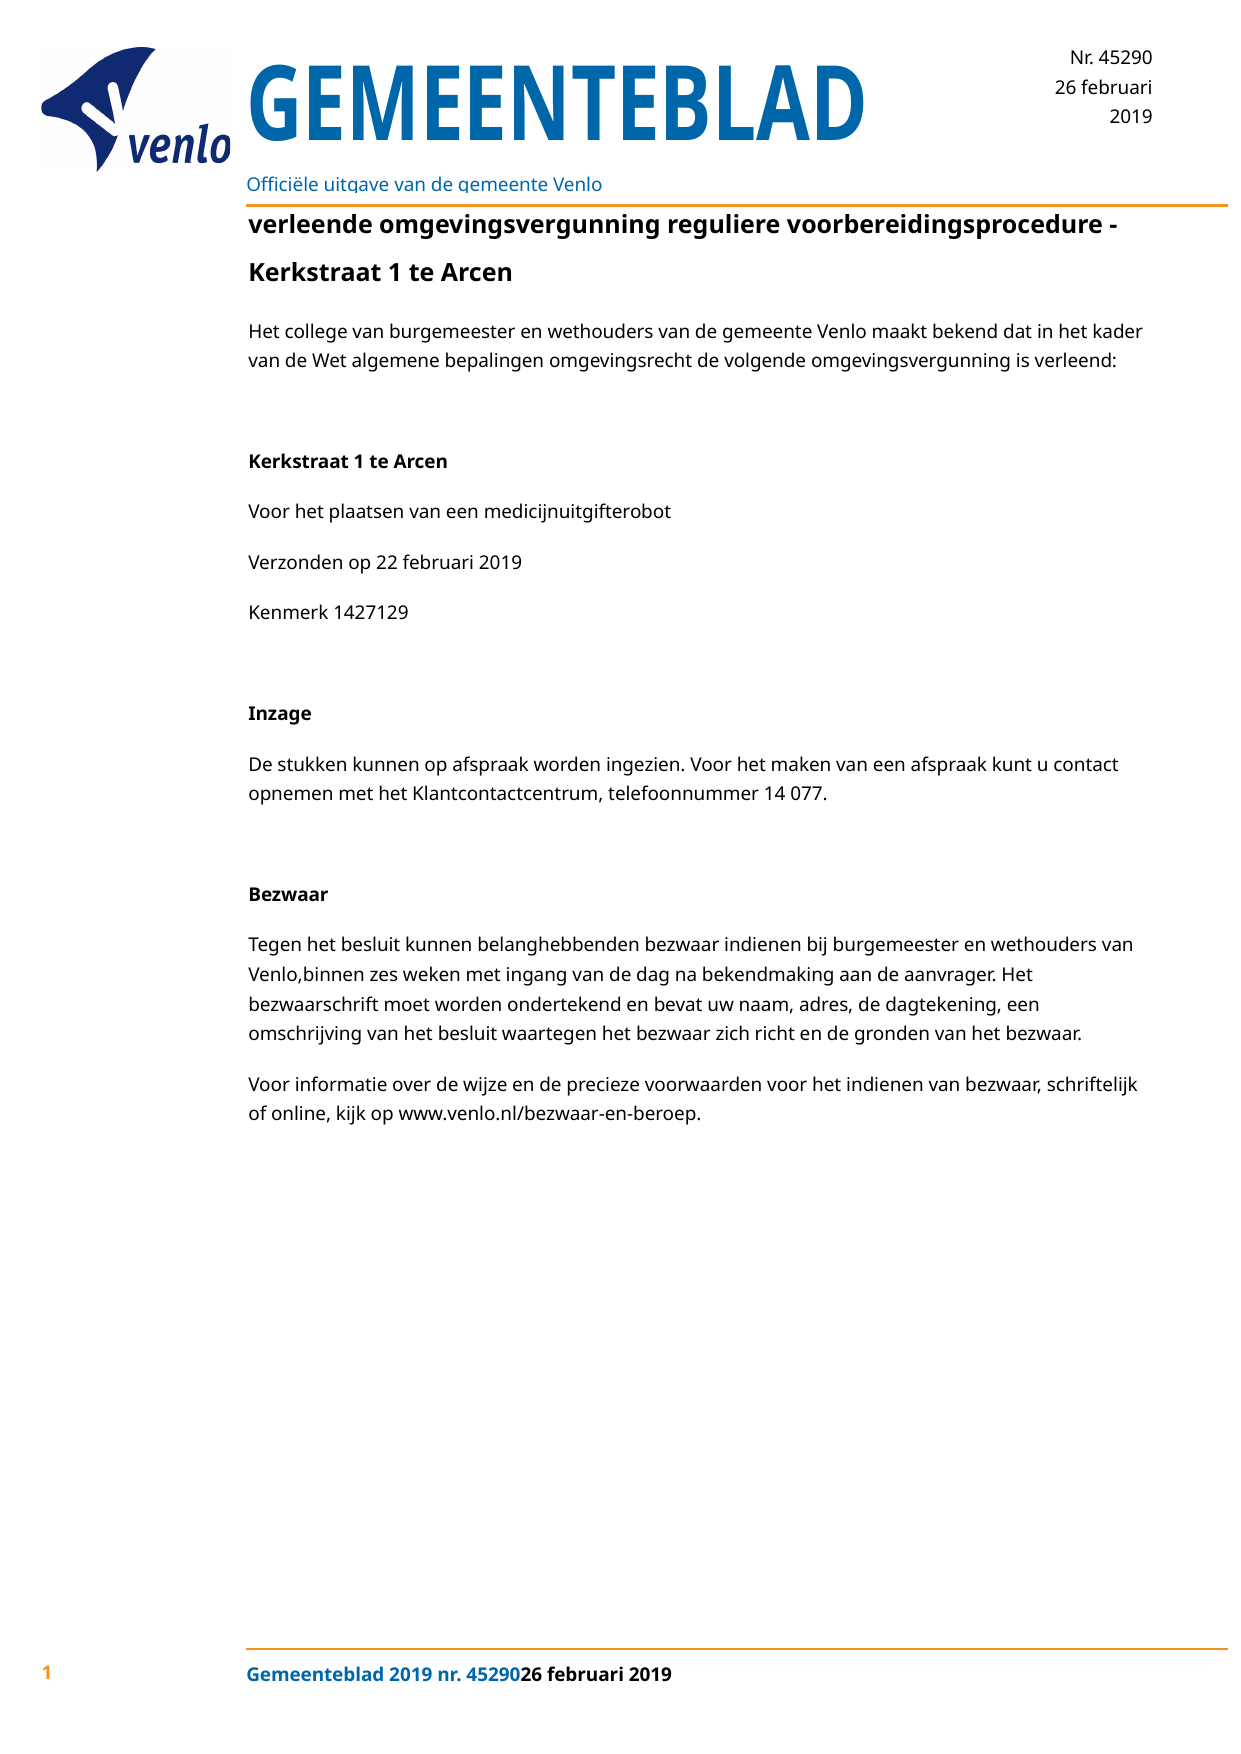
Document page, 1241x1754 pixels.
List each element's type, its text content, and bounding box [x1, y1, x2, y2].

text Verzonden op 22 februari 2019 [248, 549, 1152, 575]
text Inzage [248, 700, 1152, 726]
text Voor informatie over de wijze en de precieze voorwaarden voor het indienen van bezwaar, schriftelijk of online, kijk op www.venlo.nl/bezwaar-en-beroep. [248, 1071, 1152, 1126]
text Het college van burgemeester en wethouders van de gemeente Venlo maakt bekend dat in het kader van de Wet algemene bepalingen omgevingsrecht de volgende omgevingsvergunning is verleend: [248, 318, 1152, 373]
text Bezwaar [248, 881, 1152, 907]
picture [41, 47, 231, 172]
text Kerkstraat 1 te Arcen [248, 448, 1152, 474]
text verleende omgevingsvergunning reguliere voorbereidingsprocedure - Kerkstraat 1 te Arcen [248, 207, 1152, 288]
text Kenmerk 1427129 [248, 599, 1152, 625]
text Tegen het besluit kunnen belanghebbenden bezwaar indienen bij burgemeester en wethouders van Venlo,binnen zes weken met ingang van de dag na bekendmaking aan de aanvrager. Het bezwaarschrift moet worden ondertekend en bevat uw naam, adres, de dagtekening, een omschrijving van het besluit waartegen het bezwaar zich richt en de gronden van het bezwaar. [248, 932, 1152, 1046]
text Voor het plaatsen van een medicijnuitgifterobot [248, 499, 1152, 524]
text De stukken kunnen op afspraak worden ingezien. Voor het maken van een afspraak kunt u contact opnemen met het Klantcontactcentrum, telefoonnummer 14 077. [248, 751, 1152, 806]
